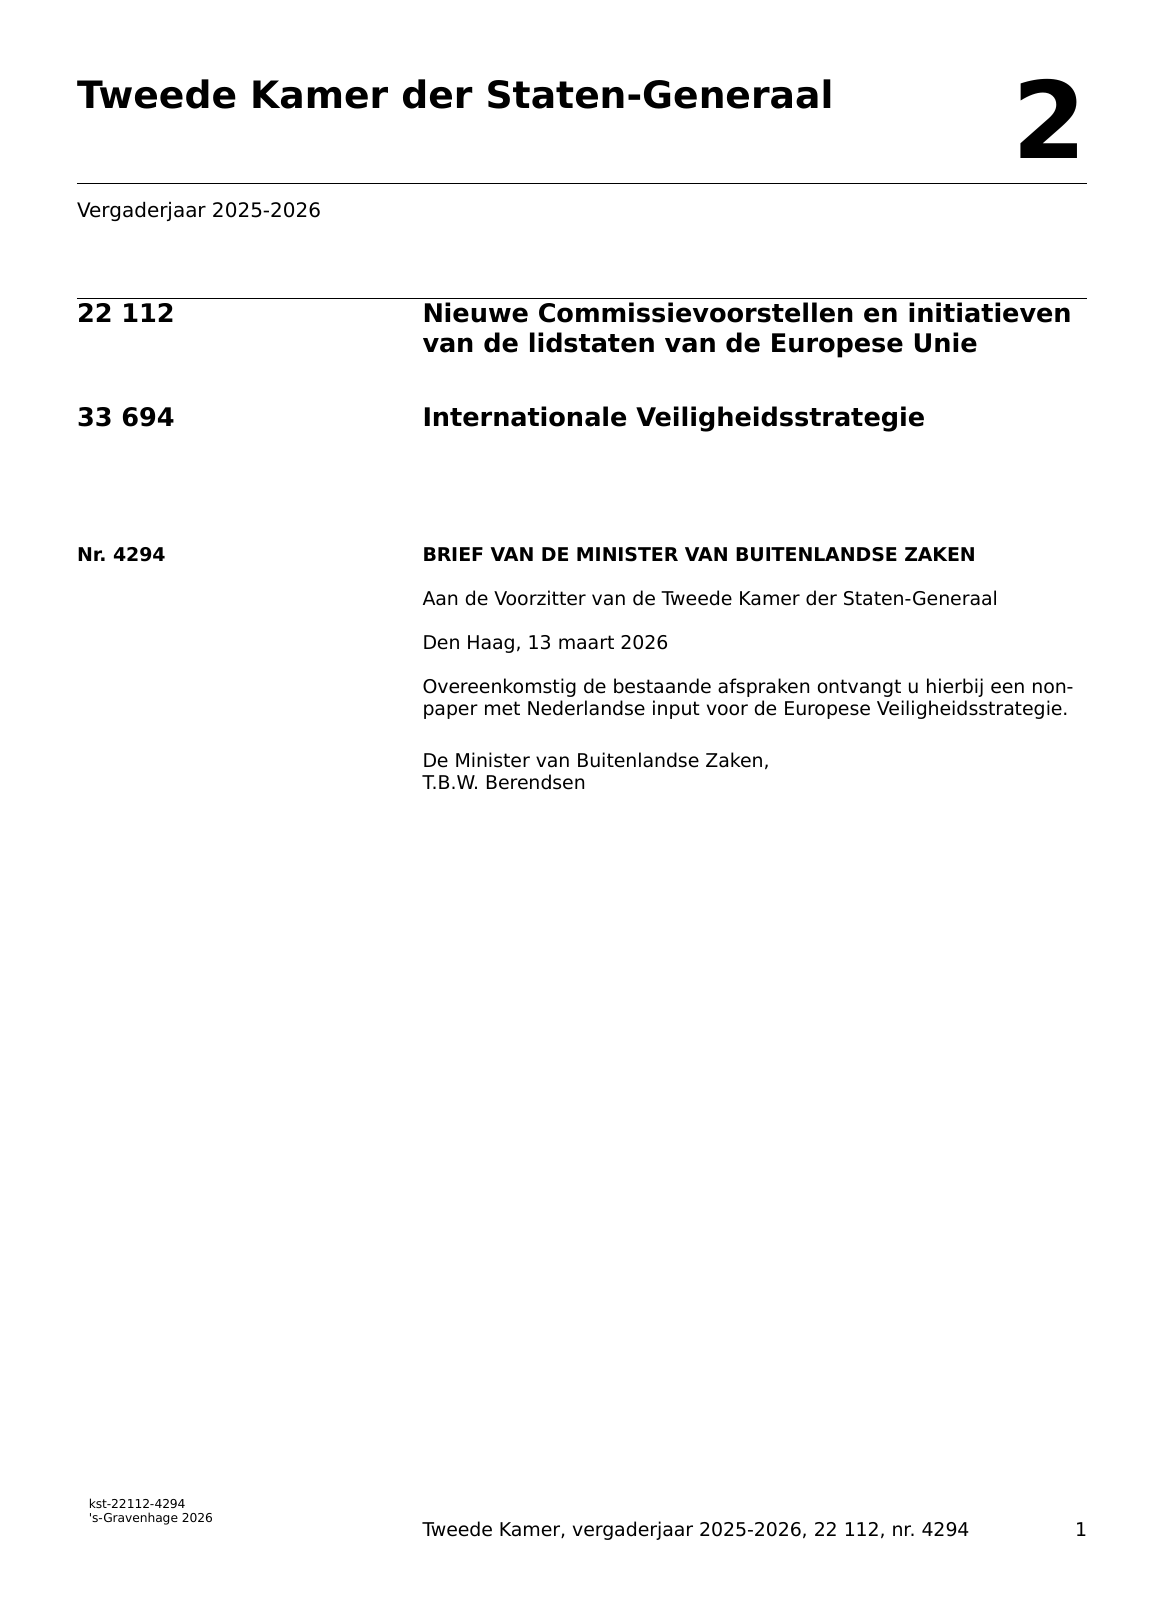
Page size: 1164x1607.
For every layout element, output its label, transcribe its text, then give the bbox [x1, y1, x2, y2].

text De Minister van Buitenlandse Zaken, T.B.W. Berendsen [422, 750, 1087, 794]
table_header 2 [886, 59, 1087, 183]
subtitle 22 112 Nieuwe Commissievoorstellen en initiatieven van de lidstaten van de Europese Unie [77, 299, 1087, 358]
text Overeenkomstig de bestaande afspraken ontvangt u hierbij een non-paper met Nederlandse input voor de Europese Veiligheidsstrategie. [422, 676, 1087, 720]
text Den Haag, 13 maart 2026 [422, 632, 1087, 654]
text kst-22112-4294 [88, 1497, 323, 1511]
table_cell Vergaderjaar 2025-2026 [77, 184, 1087, 298]
text 's-Gravenhage 2026 [88, 1511, 323, 1525]
subtitle Nr. 4294 BRIEF VAN DE MINISTER VAN BUITENLANDSE ZAKEN [77, 543, 1087, 565]
table_header Tweede Kamer der Staten-Generaal [77, 59, 886, 183]
text Aan de Voorzitter van de Tweede Kamer der Staten-Generaal [422, 588, 1087, 609]
subtitle 33 694 Internationale Veiligheidsstrategie [77, 403, 1087, 432]
